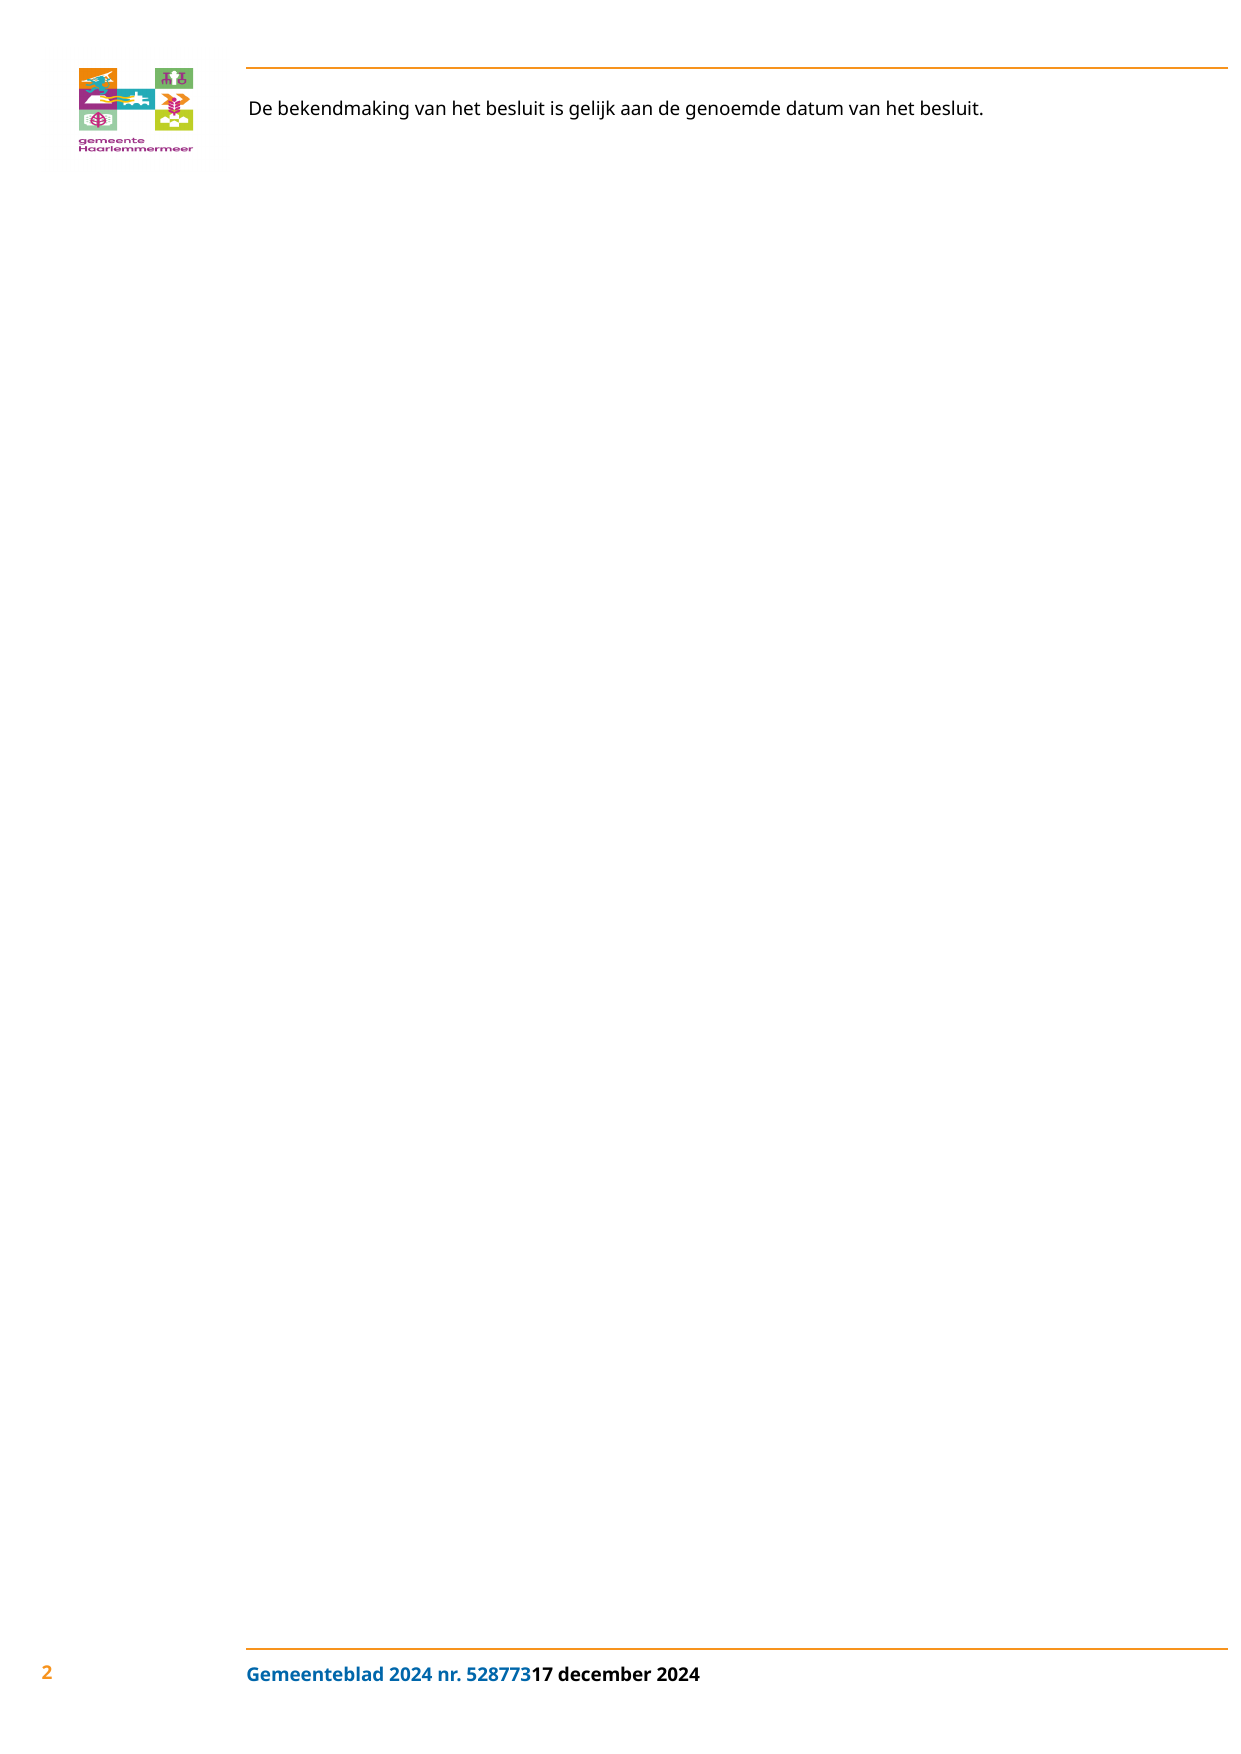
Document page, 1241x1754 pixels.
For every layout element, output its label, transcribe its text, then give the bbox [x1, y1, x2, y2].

text De bekendmaking van het besluit is gelijk aan de genoemde datum van het besluit. [248, 95, 1152, 121]
picture [41, 47, 231, 172]
